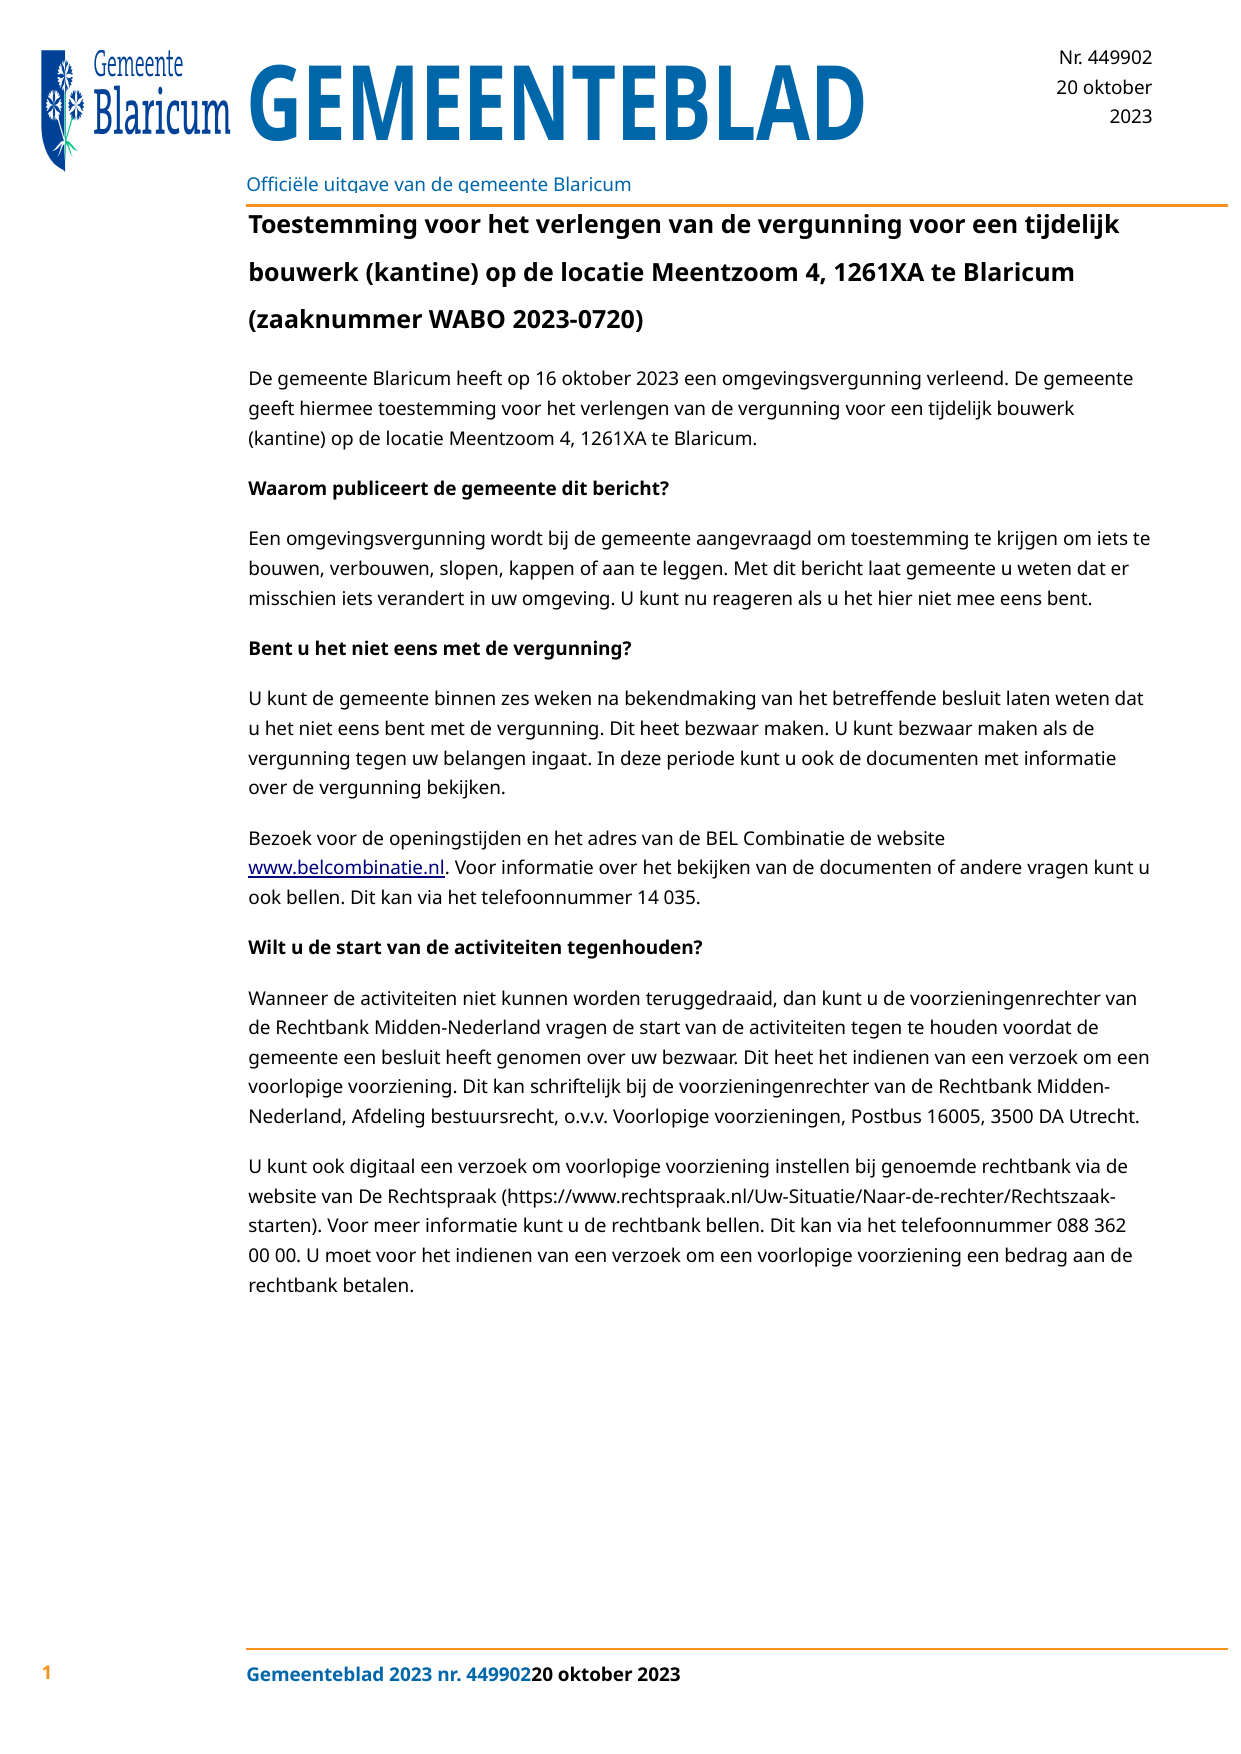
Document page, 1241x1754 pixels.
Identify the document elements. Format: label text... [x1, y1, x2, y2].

text Bent u het niet eens met de vergunning? [248, 635, 1152, 661]
text De gemeente Blaricum heeft op 16 oktober 2023 een omgevingsvergunning verleend. De gemeente geeft hiermee toestemming voor het verlengen van de vergunning voor een tijdelijk bouwerk (kantine) op de locatie Meentzoom 4, 1261XA te Blaricum. [248, 366, 1152, 450]
text Bezoek voor de openingstijden en het adres van de BEL Combinatie de website www.belcombinatie.nl. Voor informatie over het bekijken van de documenten of andere vragen kunt u ook bellen. Dit kan via het telefoonnummer 14 035. [248, 825, 1152, 909]
picture [41, 47, 231, 172]
text Toestemming voor het verlengen van de vergunning voor een tijdelijk bouwerk (kantine) op de locatie Meentzoom 4, 1261XA te Blaricum (zaaknummer WABO 2023-0720) [248, 207, 1152, 336]
text Wilt u de start van de activiteiten tegenhouden? [248, 934, 1152, 960]
text Wanneer de activiteiten niet kunnen worden teruggedraaid, dan kunt u de voorzieningenrechter van de Rechtbank Midden-Nederland vragen de start van de activiteiten tegen te houden voordat de gemeente een besluit heeft genomen over uw bezwaar. Dit heet het indienen van een verzoek om een voorlopige voorziening. Dit kan schriftelijk bij de voorzieningenrechter van de Rechtbank Midden-Nederland, Afdeling bestuursrecht, o.v.v. Voorlopige voorzieningen, Postbus 16005, 3500 DA Utrecht. [248, 985, 1152, 1129]
text U kunt ook digitaal een verzoek om voorlopige voorziening instellen bij genoemde rechtbank via de website van De Rechtspraak (https://www.rechtspraak.nl/Uw-Situatie/Naar-de-rechter/Rechtszaak-starten). Voor meer informatie kunt u de rechtbank bellen. Dit kan via het telefoonnummer 088 362 00 00. U moet voor het indienen van een verzoek om een voorlopige voorziening een bedrag aan de rechtbank betalen. [248, 1153, 1152, 1297]
text Een omgevingsvergunning wordt bij de gemeente aangevraagd om toestemming te krijgen om iets te bouwen, verbouwen, slopen, kappen of aan te leggen. Met dit bericht laat gemeente u weten dat er misschien iets verandert in uw omgeving. U kunt nu reageren als u het hier niet mee eens bent. [248, 526, 1152, 610]
text Waarom publiceert de gemeente dit bericht? [248, 475, 1152, 501]
text U kunt de gemeente binnen zes weken na bekendmaking van het betreffende besluit laten weten dat u het niet eens bent met de vergunning. Dit heet bezwaar maken. U kunt bezwaar maken als de vergunning tegen uw belangen ingaat. In deze periode kunt u ook de documenten met informatie over de vergunning bekijken. [248, 686, 1152, 800]
